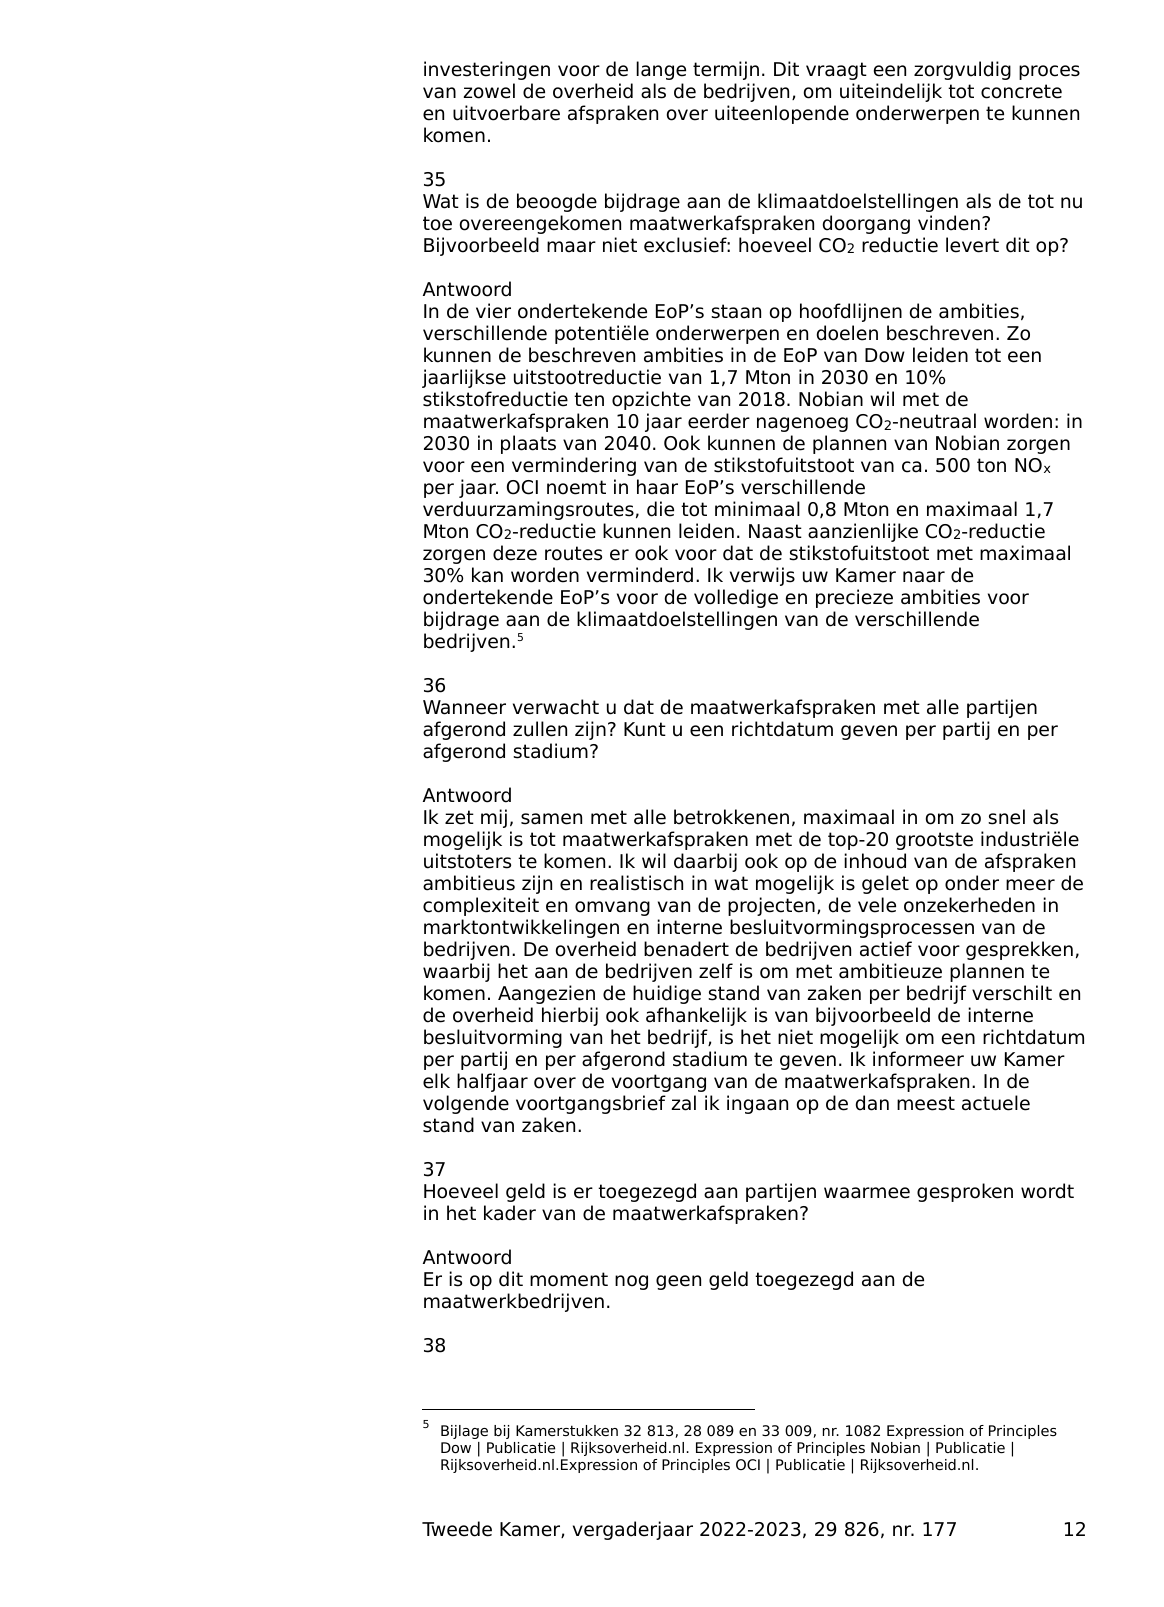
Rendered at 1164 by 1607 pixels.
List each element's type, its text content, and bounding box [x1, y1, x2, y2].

text Ik zet mij, samen met alle betrokkenen, maximaal in om zo snel als mogelijk is tot maatwerkafspraken met de top-20 grootste industriële uitstoters te komen. Ik wil daarbij ook op de inhoud van de afspraken ambitieus zijn en realistisch in wat mogelijk is gelet op onder meer de complexiteit en omvang van de projecten, de vele onzekerheden in marktontwikkelingen en interne besluitvormingsprocessen van de bedrijven. De overheid benadert de bedrijven actief voor gesprekken, waarbij het aan de bedrijven zelf is om met ambitieuze plannen te komen. Aangezien de huidige stand van zaken per bedrijf verschilt en de overheid hierbij ook afhankelijk is van bijvoorbeeld de interne besluitvorming van het bedrijf, is het niet mogelijk om een richtdatum per partij en per afgerond stadium te geven. Ik informeer uw Kamer elk halfjaar over de voortgang van de maatwerkafspraken. In de volgende voortgangsbrief zal ik ingaan op de dan meest actuele stand van zaken. [422, 807, 1087, 1137]
text Antwoord [422, 785, 1087, 807]
text Antwoord [422, 279, 1087, 301]
text Bijlage bij Kamerstukken 32 813, 28 089 en 33 009, nr. 1082 Expression of Principles Dow | Publicatie | Rijksoverheid.nl. Expression of Principles Nobian | Publicatie | Rijksoverheid.nl.Expression of Principles OCI | Publicatie | Rijksoverheid.nl. [422, 1418, 1087, 1474]
text 37 [422, 1159, 1087, 1181]
text In de vier ondertekende EoP’s staan op hoofdlijnen de ambities, verschillende potentiële onderwerpen en doelen beschreven. Zo kunnen de beschreven ambities in de EoP van Dow leiden tot een jaarlijkse uitstootreductie van 1,7 Mton in 2030 en 10% stikstofreductie ten opzichte van 2018. Nobian wil met de maatwerkafspraken 10 jaar eerder nagenoeg CO2-neutraal worden: in 2030 in plaats van 2040. Ook kunnen de plannen van Nobian zorgen voor een vermindering van de stikstofuitstoot van ca. 500 ton NOx per jaar. OCI noemt in haar EoP’s verschillende verduurzamingsroutes, die tot minimaal 0,8 Mton en maximaal 1,7 Mton CO2-reductie kunnen leiden. Naast aanzienlijke CO2-reductie zorgen deze routes er ook voor dat de stikstofuitstoot met maximaal 30% kan worden verminderd. Ik verwijs uw Kamer naar de ondertekende EoP’s voor de volledige en precieze ambities voor bijdrage aan de klimaatdoelstellingen van de verschillende bedrijven. [422, 301, 1087, 653]
text Wanneer verwacht u dat de maatwerkafspraken met alle partijen afgerond zullen zijn? Kunt u een richtdatum geven per partij en per afgerond stadium? [422, 697, 1087, 763]
text 35 [422, 169, 1087, 191]
text Er is op dit moment nog geen geld toegezegd aan de maatwerkbedrijven. [422, 1269, 1087, 1313]
text investeringen voor de lange termijn. Dit vraagt een zorgvuldig proces van zowel de overheid als de bedrijven, om uiteindelijk tot concrete en uitvoerbare afspraken over uiteenlopende onderwerpen te kunnen komen. [422, 59, 1087, 147]
text 38 [422, 1335, 1087, 1357]
text Antwoord [422, 1247, 1087, 1269]
text Hoeveel geld is er toegezegd aan partijen waarmee gesproken wordt in het kader van de maatwerkafspraken? [422, 1181, 1087, 1225]
text 36 [422, 675, 1087, 697]
text Wat is de beoogde bijdrage aan de klimaatdoelstellingen als de tot nu toe overeengekomen maatwerkafspraken doorgang vinden? Bijvoorbeeld maar niet exclusief: hoeveel CO2 reductie levert dit op? [422, 191, 1087, 257]
